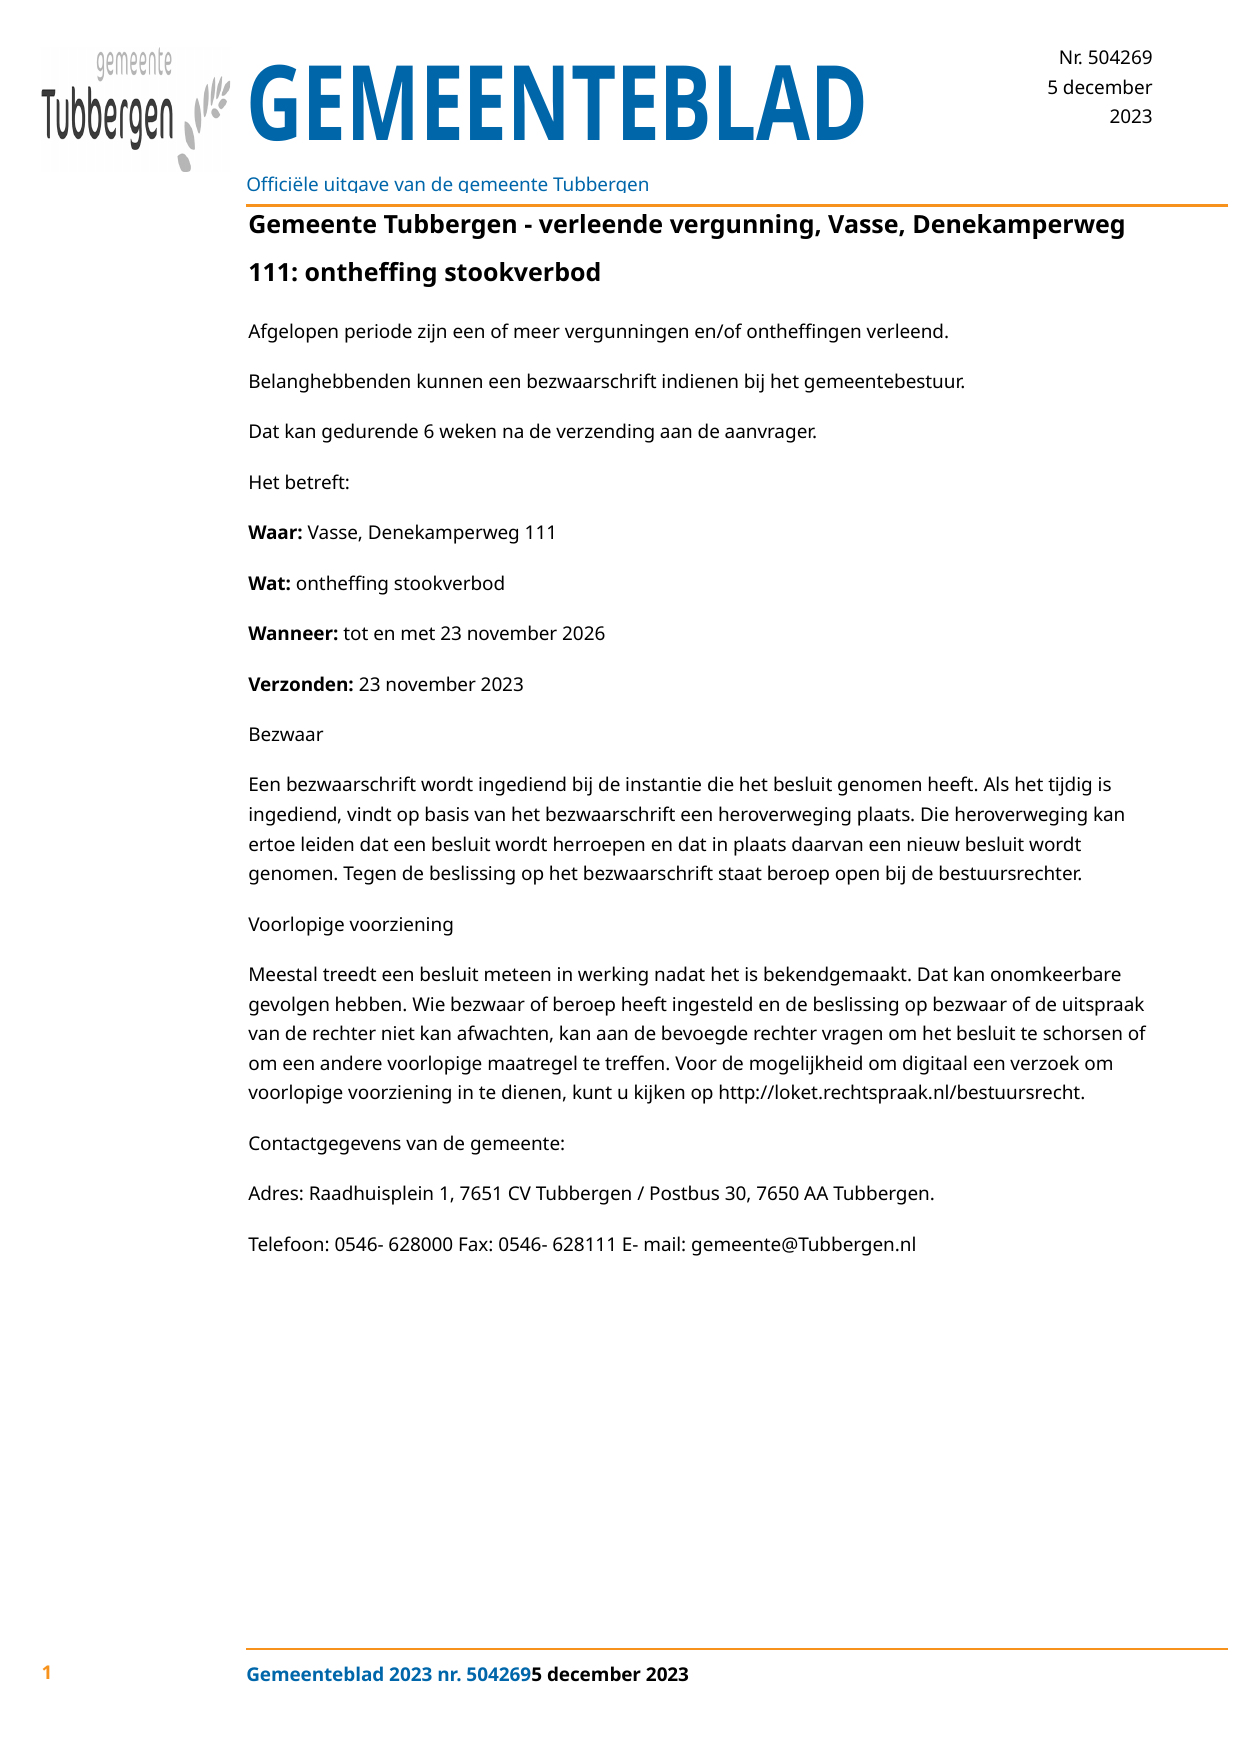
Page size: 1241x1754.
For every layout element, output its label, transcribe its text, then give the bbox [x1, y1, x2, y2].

text Afgelopen periode zijn een of meer vergunningen en/of ontheffingen verleend. [248, 318, 1152, 344]
text Dat kan gedurende 6 weken na de verzending aan de aanvrager. [248, 419, 1152, 444]
text Wanneer: tot en met 23 november 2026 [248, 620, 1152, 646]
picture [41, 47, 231, 172]
text Telefoon: 0546- 628000 Fax: 0546- 628111 E- mail: gemeente@Tubbergen.nl [248, 1231, 1152, 1257]
text Een bezwaarschrift wordt ingediend bij de instantie die het besluit genomen heeft. Als het tijdig is ingediend, vindt op basis van het bezwaarschrift een heroverweging plaats. Die heroverweging kan ertoe leiden dat een besluit wordt herroepen en dat in plaats daarvan een nieuw besluit wordt genomen. Tegen de beslissing op het bezwaarschrift staat beroep open bij de bestuursrechter. [248, 772, 1152, 886]
text Waar: Vasse, Denekamperweg 111 [248, 519, 1152, 545]
text Adres: Raadhuisplein 1, 7651 CV Tubbergen / Postbus 30, 7650 AA Tubbergen. [248, 1180, 1152, 1206]
text Het betreft: [248, 469, 1152, 495]
text Verzonden: 23 november 2023 [248, 671, 1152, 697]
text Wat: ontheffing stookverbod [248, 570, 1152, 596]
text Contactgegevens van de gemeente: [248, 1130, 1152, 1156]
text Gemeente Tubbergen - verleende vergunning, Vasse, Denekamperweg 111: ontheffing stookverbod [248, 207, 1152, 288]
text Bezwaar [248, 721, 1152, 747]
text Voorlopige voorziening [248, 911, 1152, 937]
text Belanghebbenden kunnen een bezwaarschrift indienen bij het gemeentebestuur. [248, 368, 1152, 394]
text Meestal treedt een besluit meteen in werking nadat het is bekendgemaakt. Dat kan onomkeerbare gevolgen hebben. Wie bezwaar of beroep heeft ingesteld en de beslissing op bezwaar of de uitspraak van de rechter niet kan afwachten, kan aan de bevoegde rechter vragen om het besluit te schorsen of om een andere voorlopige maatregel te treffen. Voor de mogelijkheid om digitaal een verzoek om voorlopige voorziening in te dienen, kunt u kijken op http://loket.rechtspraak.nl/bestuursrecht. [248, 961, 1152, 1105]
